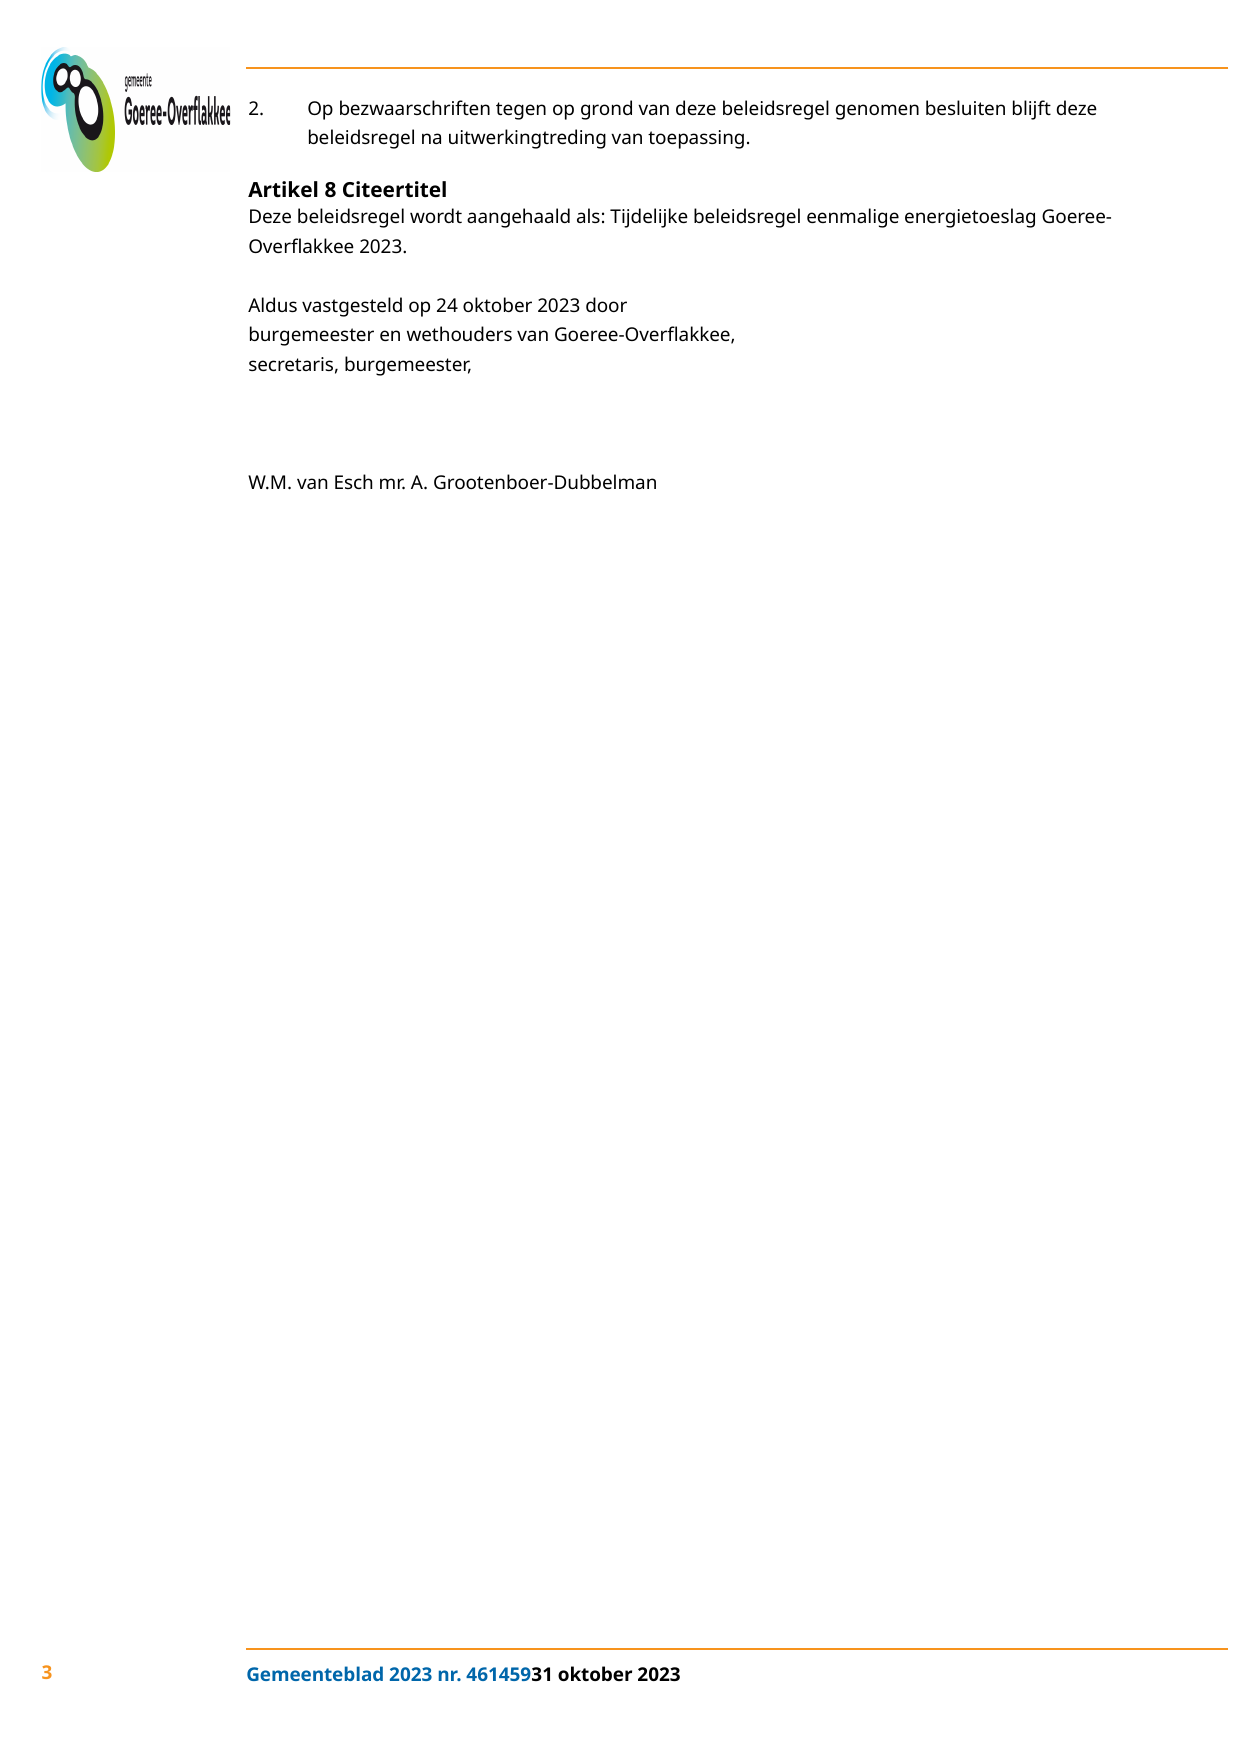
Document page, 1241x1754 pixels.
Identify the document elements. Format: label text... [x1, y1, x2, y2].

picture [41, 47, 231, 172]
text Aldus vastgesteld op 24 oktober 2023 door [248, 292, 1152, 318]
list Op bezwaarschriften tegen op grond van deze beleidsregel genomen besluiten blijft deze beleidsregel na uitwerkingtreding van toepassing. [248, 95, 1152, 150]
text W.M. van Esch mr. A. Grootenboer-Dubbelman [248, 469, 1152, 495]
text Artikel 8 Citeertitel [248, 175, 1152, 203]
text burgemeester en wethouders van Goeree-Overflakkee, [248, 322, 1152, 347]
text secretaris, burgemeester, [248, 351, 1152, 377]
text Deze beleidsregel wordt aangehaald als: Tijdelijke beleidsregel eenmalige energietoeslag Goeree-Overflakkee 2023. [248, 203, 1152, 258]
